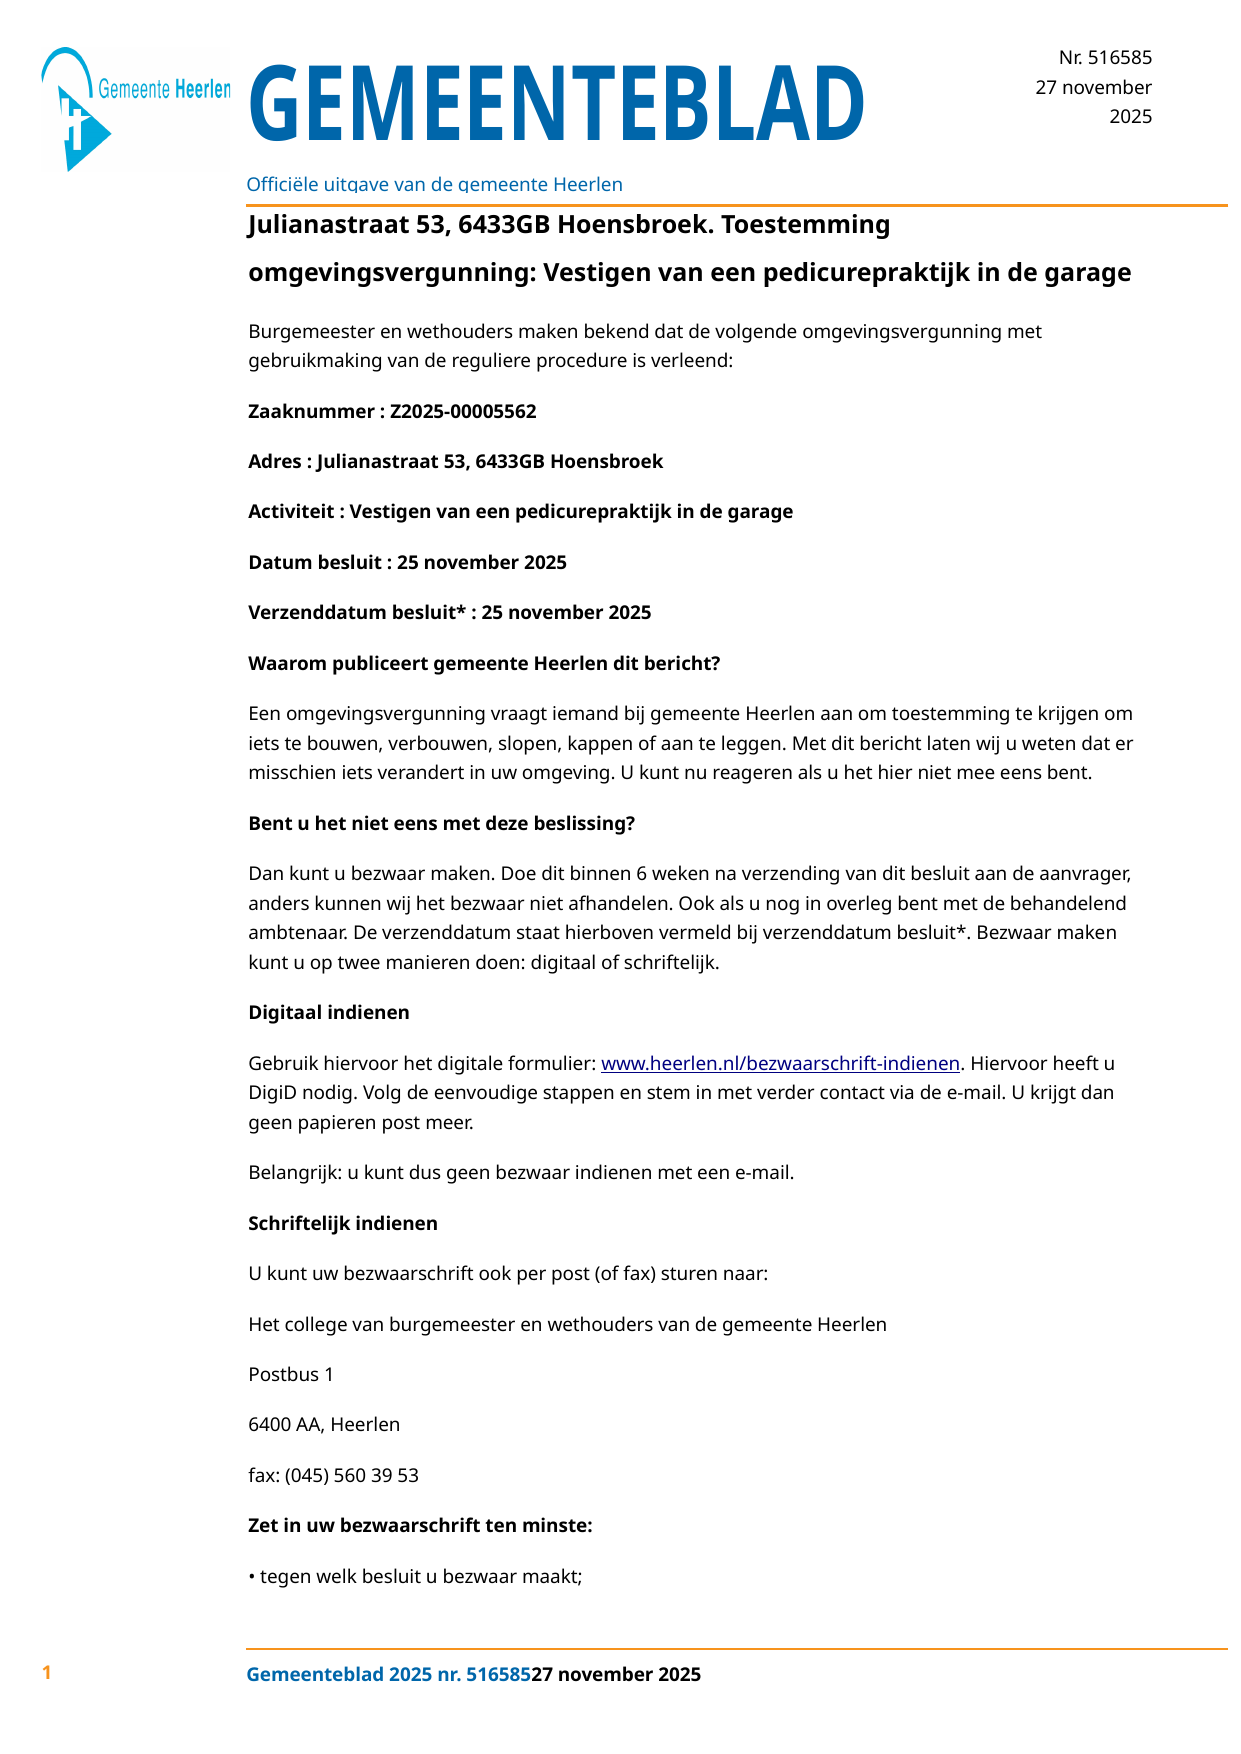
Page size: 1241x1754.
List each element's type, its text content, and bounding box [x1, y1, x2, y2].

text fax: (045) 560 39 53 [248, 1462, 1152, 1488]
text Julianastraat 53, 6433GB Hoensbroek. Toestemming omgevingsvergunning: Vestigen van een pedicurepraktijk in de garage [248, 207, 1152, 288]
text Zet in uw bezwaarschrift ten minste: [248, 1512, 1152, 1538]
text Verzenddatum besluit* : 25 november 2025 [248, 599, 1152, 625]
picture [41, 47, 231, 172]
text Dan kunt u bezwaar maken. Doe dit binnen 6 weken na verzending van dit besluit aan de aanvrager, anders kunnen wij het bezwaar niet afhandelen. Ook als u nog in overleg bent met de behandelend ambtenaar. De verzenddatum staat hierboven vermeld bij verzenddatum besluit*. Bezwaar maken kunt u op twee manieren doen: digitaal of schriftelijk. [248, 860, 1152, 975]
text Waarom publiceert gemeente Heerlen dit bericht? [248, 650, 1152, 676]
text Zaaknummer : Z2025-00005562 [248, 398, 1152, 424]
picture [41, 47, 59, 70]
text Gebruik hiervoor het digitale formulier: www.heerlen.nl/bezwaarschrift-indienen. Hiervoor heeft u DigiD nodig. Volg de eenvoudige stappen en stem in met verder contact via de e-mail. U krijgt dan geen papieren post meer. [248, 1050, 1152, 1135]
text U kunt uw bezwaarschrift ook per post (of fax) sturen naar: [248, 1260, 1152, 1286]
text • tegen welk besluit u bezwaar maakt; [248, 1563, 1152, 1589]
text Postbus 1 [248, 1361, 1152, 1387]
text Datum besluit : 25 november 2025 [248, 549, 1152, 575]
text Burgemeester en wethouders maken bekend dat de volgende omgevingsvergunning met gebruikmaking van de reguliere procedure is verleend: [248, 318, 1152, 373]
text Bent u het niet eens met deze beslissing? [248, 810, 1152, 836]
text Een omgevingsvergunning vraagt iemand bij gemeente Heerlen aan om toestemming te krijgen om iets te bouwen, verbouwen, slopen, kappen of aan te leggen. Met dit bericht laten wij u weten dat er misschien iets verandert in uw omgeving. U kunt nu reageren als u het hier niet mee eens bent. [248, 700, 1152, 785]
text 6400 AA, Heerlen [248, 1412, 1152, 1437]
text Digitaal indienen [248, 999, 1152, 1025]
text Het college van burgemeester en wethouders van de gemeente Heerlen [248, 1311, 1152, 1337]
text Adres : Julianastraat 53, 6433GB Hoensbroek [248, 448, 1152, 474]
text Schriftelijk indienen [248, 1210, 1152, 1236]
text Activiteit : Vestigen van een pedicurepraktijk in de garage [248, 499, 1152, 524]
text Belangrijk: u kunt dus geen bezwaar indienen met een e-mail. [248, 1159, 1152, 1185]
